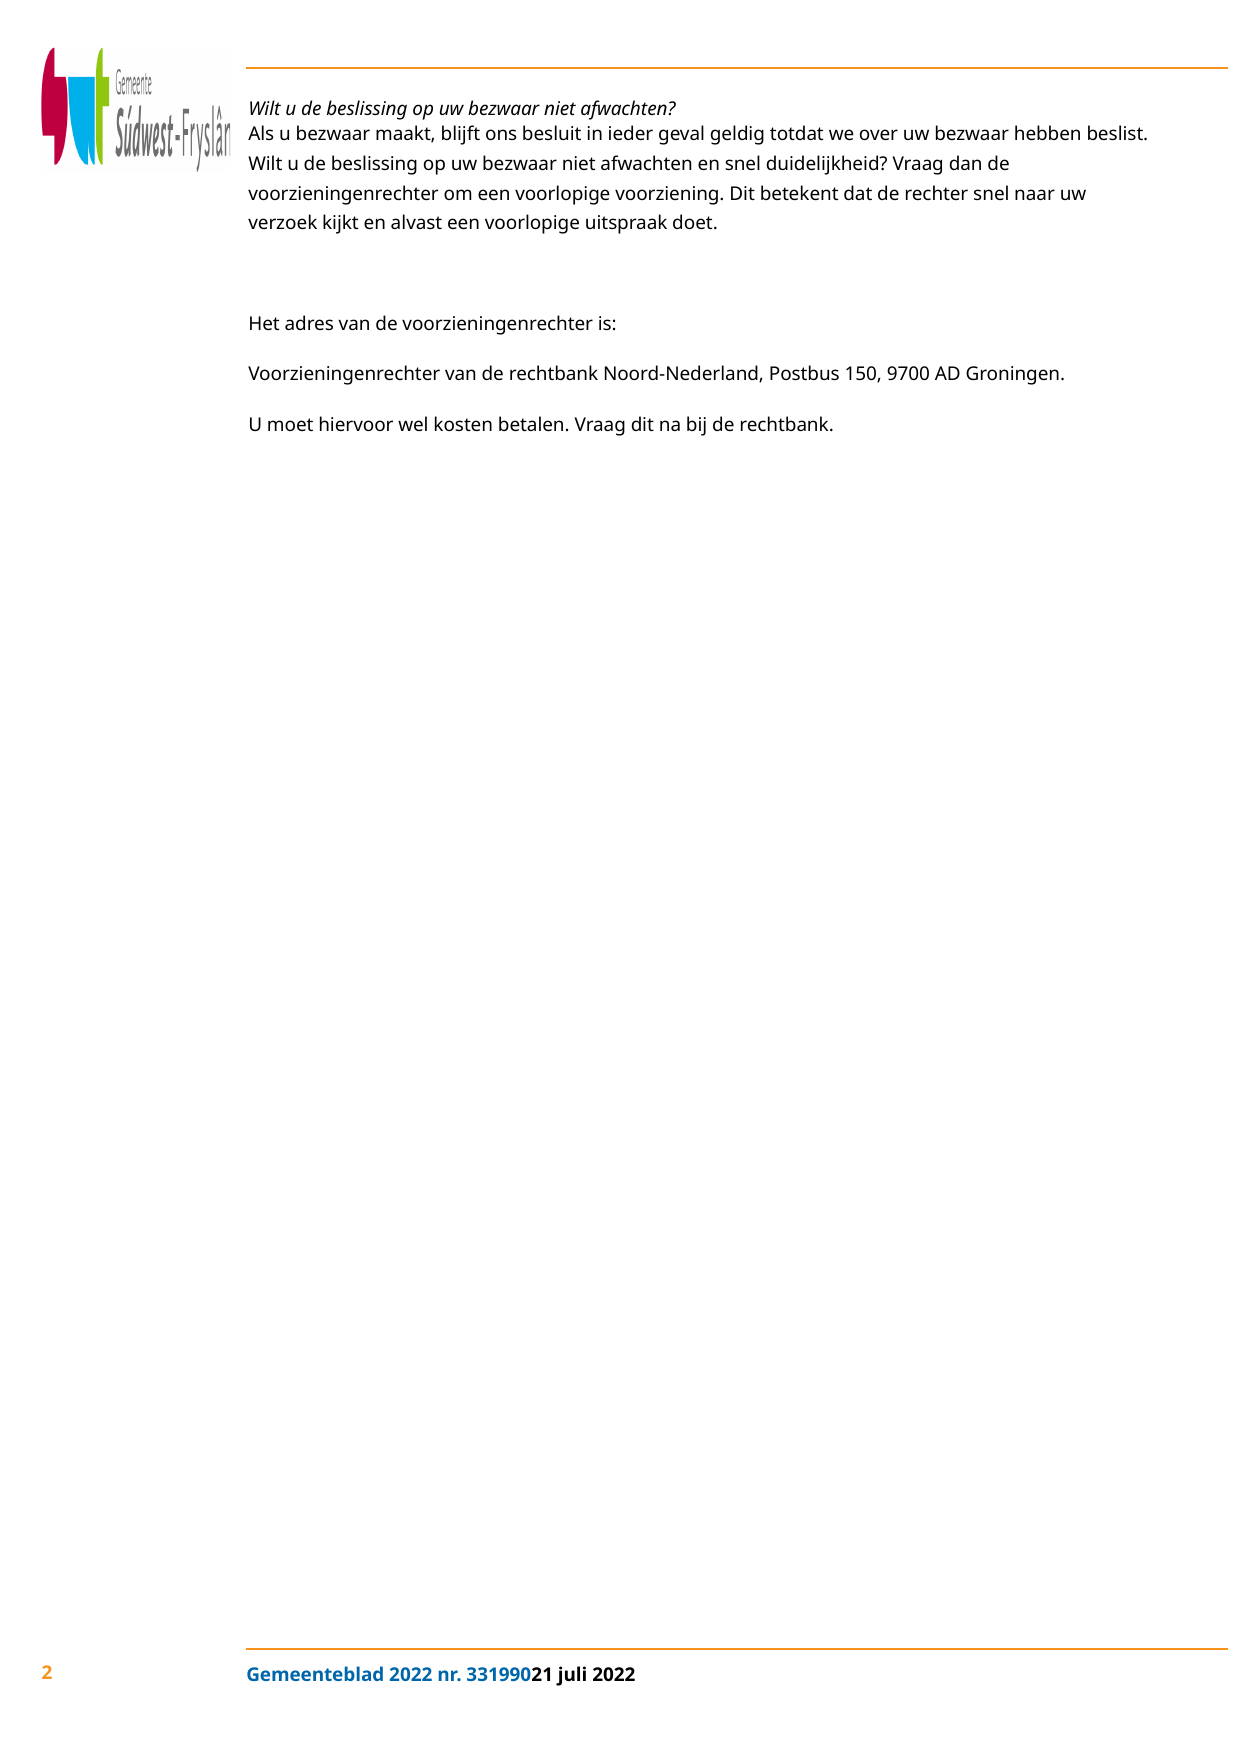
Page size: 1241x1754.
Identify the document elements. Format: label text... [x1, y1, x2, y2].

text Wilt u de beslissing op uw bezwaar niet afwachten? [248, 95, 1152, 121]
text Voorzieningenrechter van de rechtbank Noord-Nederland, Postbus 150, 9700 AD Groningen. [248, 361, 1152, 386]
text Het adres van de voorzieningenrechter is: [248, 310, 1152, 336]
picture [41, 47, 231, 172]
text U moet hiervoor wel kosten betalen. Vraag dit na bij de rechtbank. [248, 411, 1152, 437]
text Als u bezwaar maakt, blijft ons besluit in ieder geval geldig totdat we over uw bezwaar hebben beslist. Wilt u de beslissing op uw bezwaar niet afwachten en snel duidelijkheid? Vraag dan de voorzieningenrechter om een voorlopige voorziening. Dit betekent dat de rechter snel naar uw verzoek kijkt en alvast een voorlopige uitspraak doet. [248, 121, 1152, 235]
